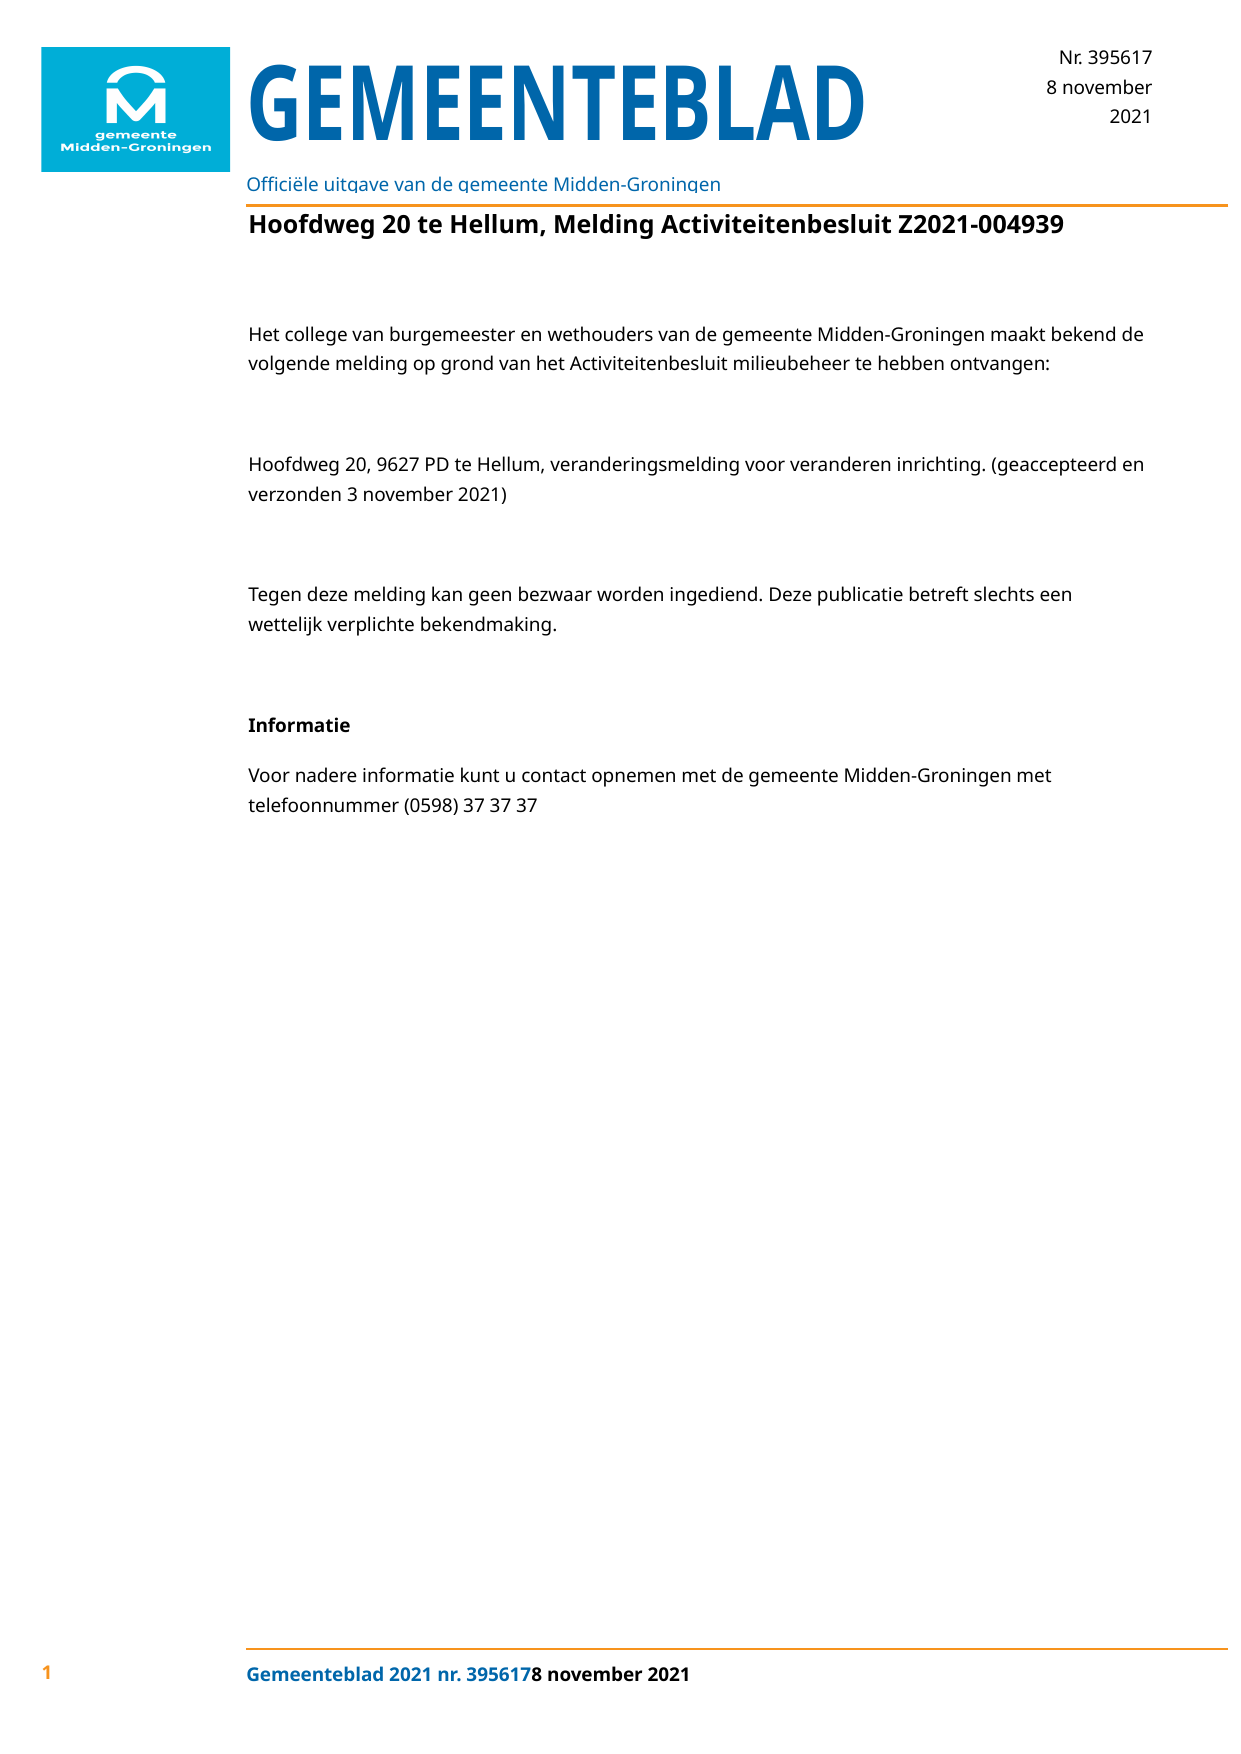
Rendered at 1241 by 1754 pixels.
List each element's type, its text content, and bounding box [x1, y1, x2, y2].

picture [107, 89, 165, 122]
text Het college van burgemeester en wethouders van de gemeente Midden-Groningen maakt bekend de volgende melding op grond van het Activiteitenbesluit milieubeheer te hebben ontvangen: [248, 321, 1152, 376]
text Tegen deze melding kan geen bezwaar worden ingediend. Deze publicatie betreft slechts een wettelijk verplichte bekendmaking. [248, 582, 1152, 637]
picture [184, 146, 190, 153]
text Informatie [248, 712, 1152, 738]
text Hoofdweg 20 te Hellum, Melding Activiteitenbesluit Z2021-004939 [248, 207, 1152, 241]
text Voor nadere informatie kunt u contact opnemen met de gemeente Midden-Groningen met telefoonnummer (0598) 37 37 37 [248, 762, 1152, 818]
text Hoofdweg 20, 9627 PD te Hellum, veranderingsmelding voor veranderen inrichting. (geaccepteerd en verzonden 3 november 2021) [248, 451, 1152, 506]
picture [108, 66, 164, 82]
